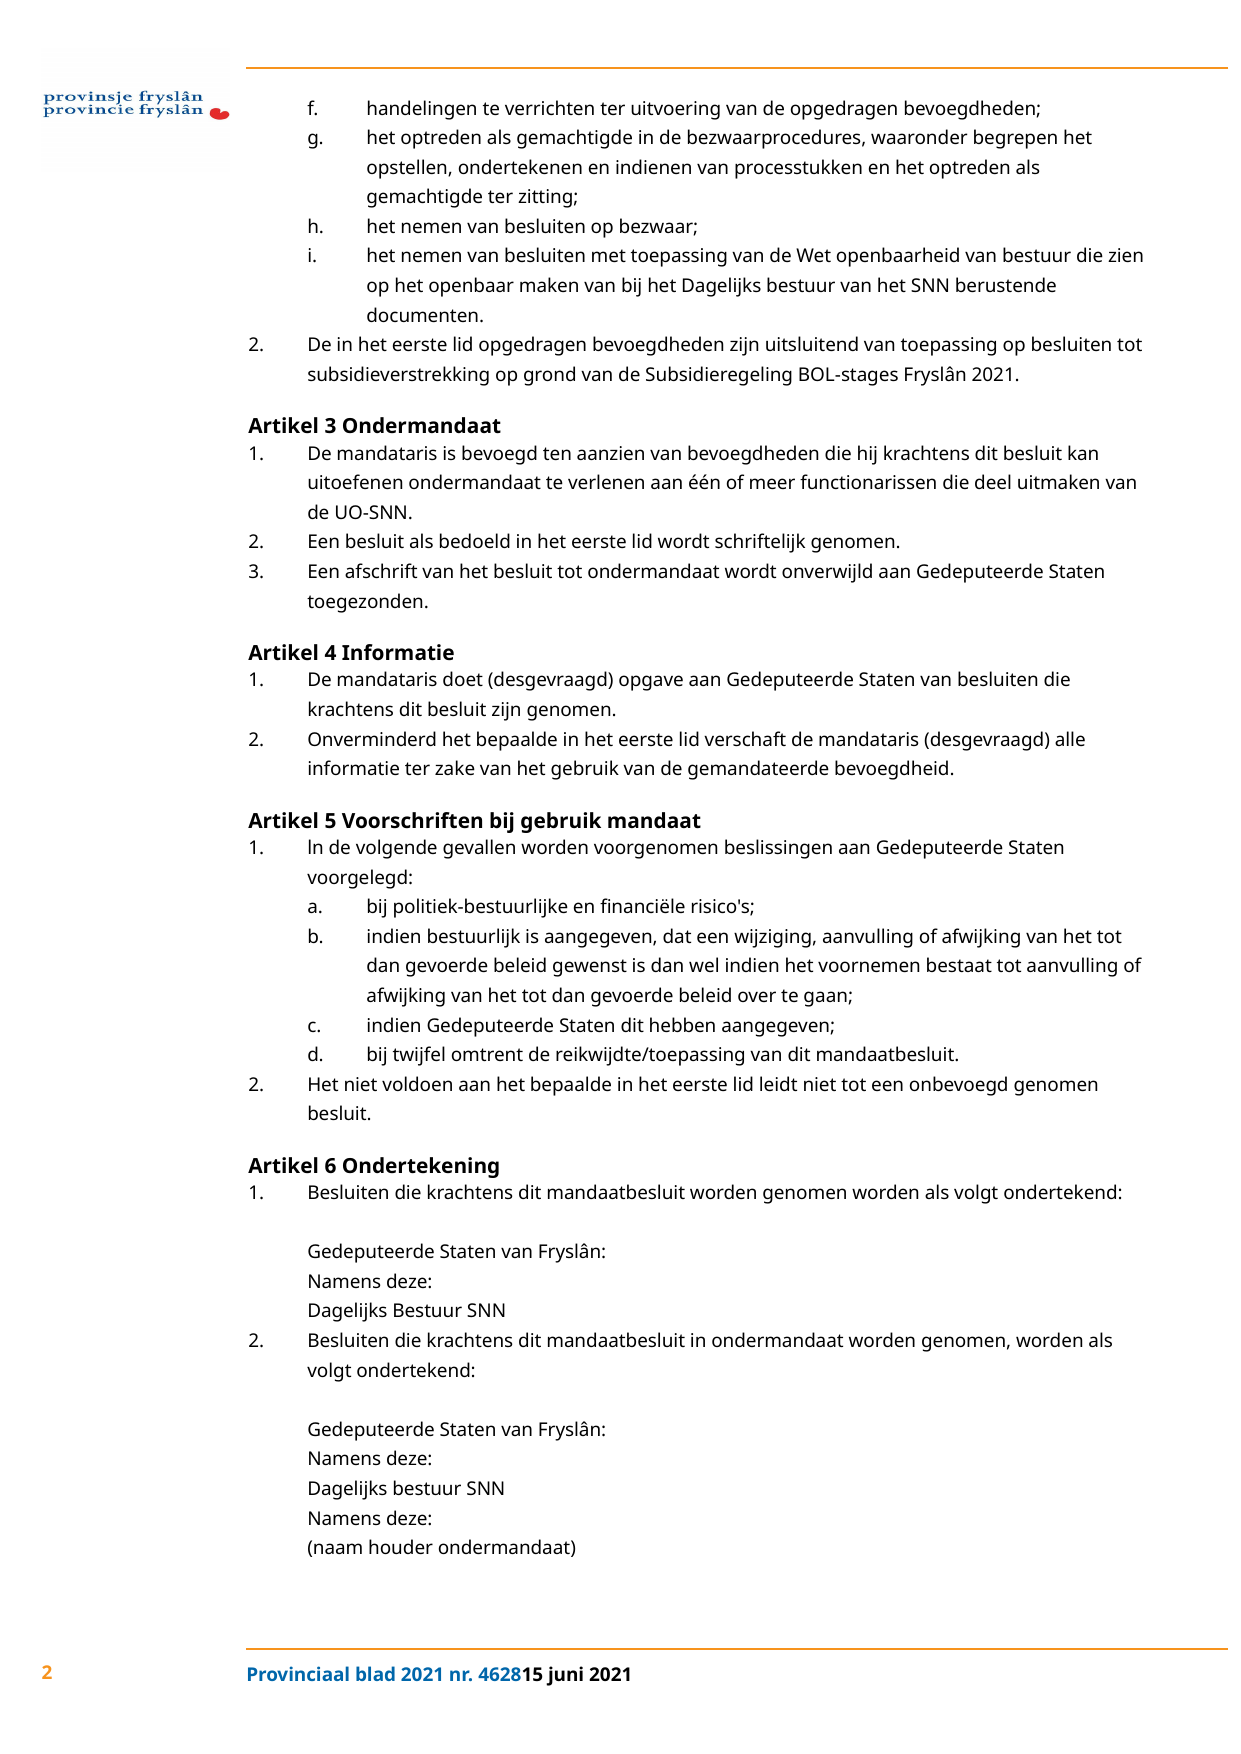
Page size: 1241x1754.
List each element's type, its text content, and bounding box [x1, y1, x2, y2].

list De mandataris doet (desgevraagd) opgave aan Gedeputeerde Staten van besluiten die krachtens dit besluit zijn genomen. [248, 667, 1152, 722]
list ln de volgende gevallen worden voorgenomen beslissingen aan Gedeputeerde Staten voorgelegd: [248, 834, 1152, 889]
list handelingen te verrichten ter uitvoering van de opgedragen bevoegdheden; [307, 95, 1152, 121]
list indien bestuurlijk is aangegeven, dat een wijziging, aanvulling of afwijking van het tot dan gevoerde beleid gewenst is dan wel indien het voornemen bestaat tot aanvulling of afwijking van het tot dan gevoerde beleid over te gaan; [307, 923, 1152, 1008]
list Namens deze: [248, 1505, 1152, 1531]
picture [41, 47, 231, 172]
list het optreden als gemachtigde in de bezwaarprocedures, waaronder begrepen het opstellen, ondertekenen en indienen van processtukken en het optreden als gemachtigde ter zitting; [307, 124, 1152, 209]
list De in het eerste lid opgedragen bevoegdheden zijn uitsluitend van toepassing op besluiten tot subsidieverstrekking op grond van de Subsidieregeling BOL-stages Fryslân 2021. [248, 331, 1152, 387]
list Dagelijks Bestuur SNN [248, 1298, 1152, 1323]
text Artikel 3 Ondermandaat [248, 411, 1152, 440]
text Artikel 4 Informatie [248, 638, 1152, 667]
list bij twijfel omtrent de reikwijdte/toepassing van dit mandaatbesluit. [307, 1041, 1152, 1067]
list Een afschrift van het besluit tot ondermandaat wordt onverwijld aan Gedeputeerde Staten toegezonden. [248, 558, 1152, 613]
list het nemen van besluiten op bezwaar; [307, 213, 1152, 239]
list bij politiek-bestuurlijke en financiële risico's; [307, 893, 1152, 919]
list Onverminderd het bepaalde in het eerste lid verschaft de mandataris (desgevraagd) alle informatie ter zake van het gebruik van de gemandateerde bevoegdheid. [248, 726, 1152, 781]
list De mandataris is bevoegd ten aanzien van bevoegdheden die hij krachtens dit besluit kan uitoefenen ondermandaat te verlenen aan één of meer functionarissen die deel uitmaken van de UO-SNN. [248, 440, 1152, 525]
list Dagelijks bestuur SNN [248, 1475, 1152, 1501]
text Artikel 6 Ondertekening [248, 1151, 1152, 1179]
list Gedeputeerde Staten van Fryslân: [248, 1416, 1152, 1442]
list Gedeputeerde Staten van Fryslân: [248, 1238, 1152, 1264]
list Een besluit als bedoeld in het eerste lid wordt schriftelijk genomen. [248, 529, 1152, 554]
list Namens deze: [248, 1446, 1152, 1471]
list Besluiten die krachtens dit mandaatbesluit in ondermandaat worden genomen, worden als volgt ondertekend: [248, 1327, 1152, 1383]
list (naam houder ondermandaat) [248, 1534, 1152, 1560]
list het nemen van besluiten met toepassing van de Wet openbaarheid van bestuur die zien op het openbaar maken van bij het Dagelijks bestuur van het SNN berustende documenten. [307, 243, 1152, 328]
text Artikel 5 Voorschriften bij gebruik mandaat [248, 806, 1152, 834]
list Namens deze: [248, 1268, 1152, 1294]
list indien Gedeputeerde Staten dit hebben aangegeven; [307, 1012, 1152, 1037]
list Het niet voldoen aan het bepaalde in het eerste lid leidt niet tot een onbevoegd genomen besluit. [248, 1071, 1152, 1126]
list Besluiten die krachtens dit mandaatbesluit worden genomen worden als volgt ondertekend: [248, 1179, 1152, 1205]
